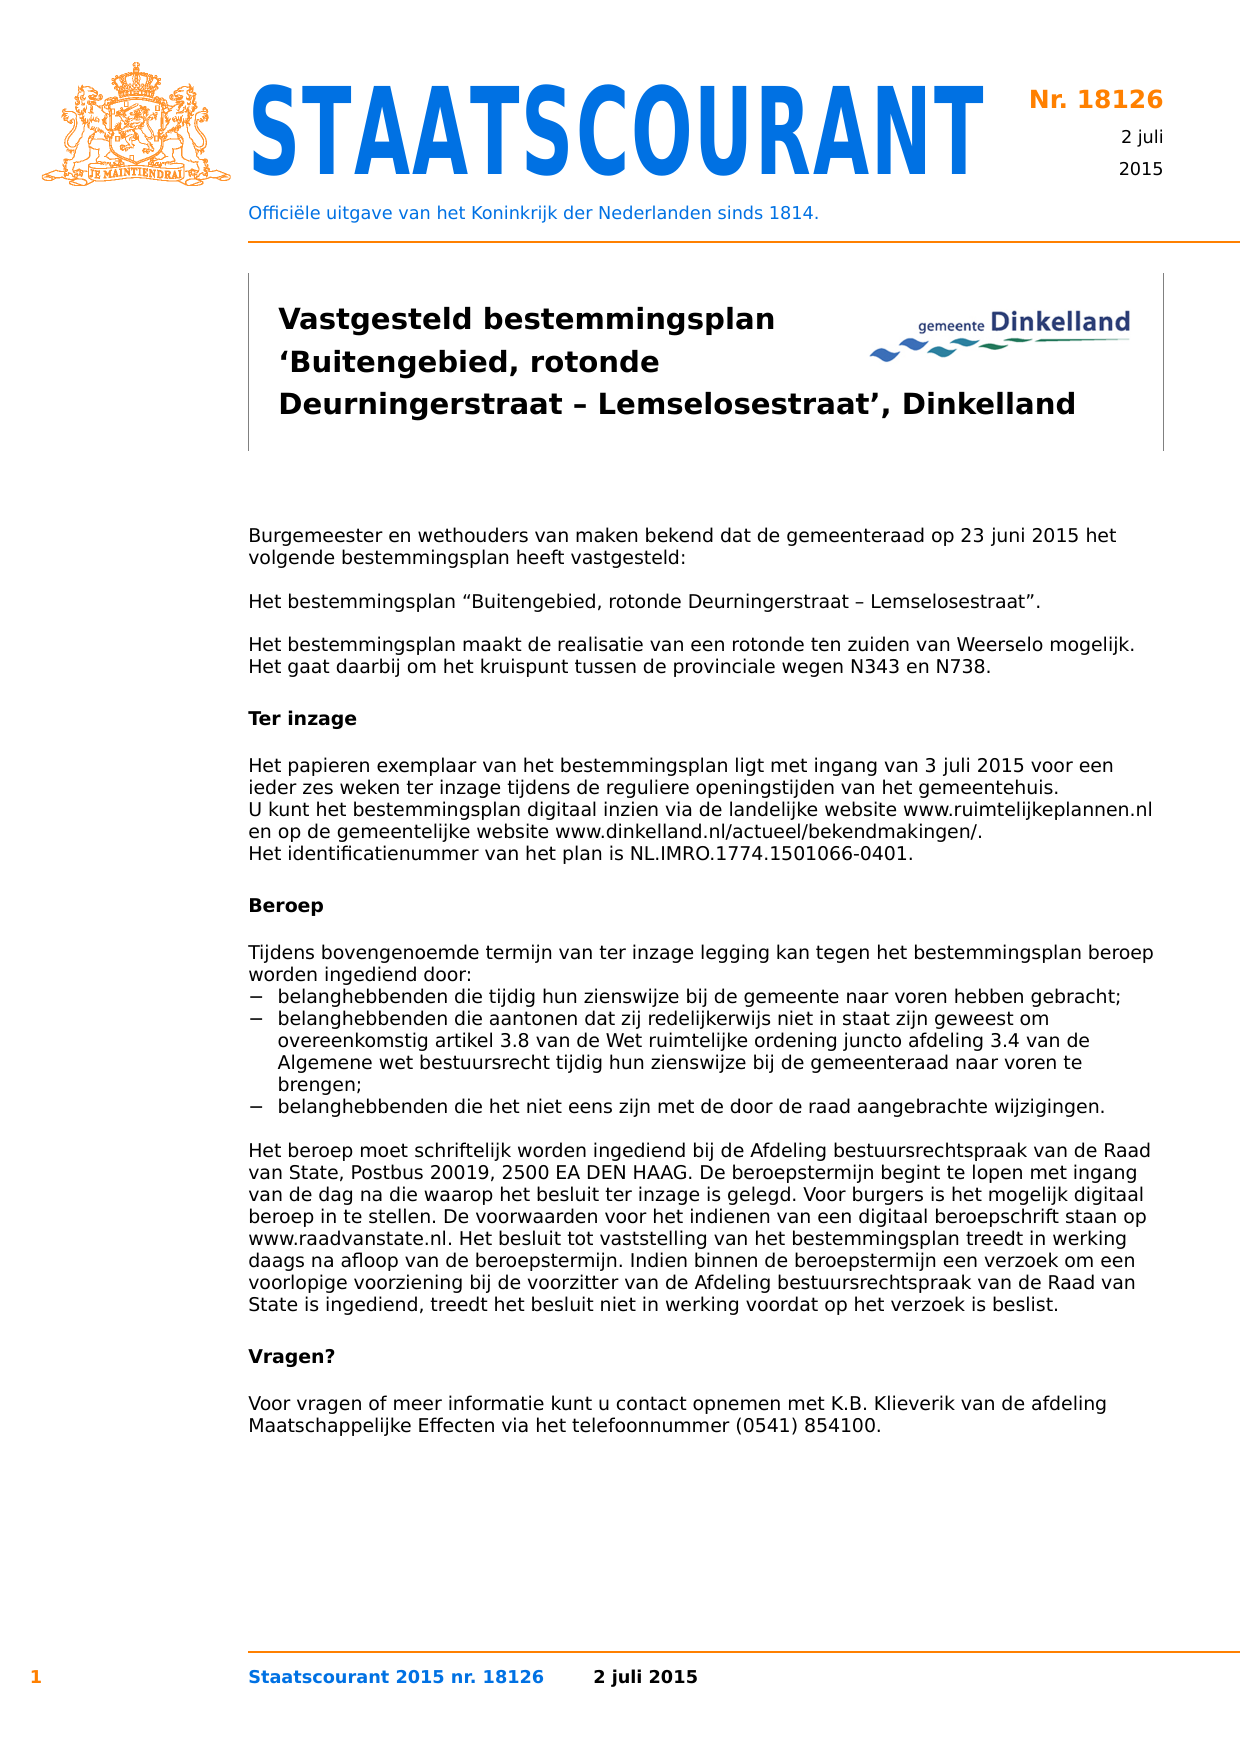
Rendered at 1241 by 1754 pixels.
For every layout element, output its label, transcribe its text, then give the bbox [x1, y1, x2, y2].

text Het bestemmingsplan “Buitengebied, rotonde Deurningerstraat – Lemselosestraat”. [248, 591, 1163, 612]
text − belanghebbenden die het niet eens zijn met de door de raad aangebrachte wijzigingen. [248, 1096, 1163, 1118]
text Tijdens bovengenoemde termijn van ter inzage legging kan tegen het bestemmingsplan beroep worden ingediend door: [248, 942, 1163, 986]
text Voor vragen of meer informatie kunt u contact opnemen met K.B. Klieverik van de afdeling Maatschappelijke Effecten via het telefoonnummer (0541) 854100. [248, 1393, 1163, 1437]
table_header STAATSCOURANT [248, 62, 998, 203]
table_cell 2 juli [998, 121, 1240, 153]
table_cell 2015 [998, 153, 1240, 203]
table_header Nr. 18126 [998, 62, 1240, 121]
text Het papieren exemplaar van het bestemmingsplan ligt met ingang van 3 juli 2015 voor een ieder zes weken ter inzage tijdens de reguliere openingstijden van het gemeentehuis. [248, 755, 1163, 799]
text U kunt het bestemmingsplan digitaal inzien via de landelijke website www.ruimtelijkeplannen.nl en op de gemeentelijke website www.dinkelland.nl/actueel/bekendmakingen/. [248, 799, 1163, 843]
subtitle Ter inzage [248, 708, 1163, 730]
subtitle Beroep [248, 895, 1163, 917]
text − belanghebbenden die aantonen dat zij redelijkerwijs niet in staat zijn geweest om overeenkomstig artikel 3.8 van de Wet ruimtelijke ordening juncto afdeling 3.4 van de Algemene wet bestuursrecht tijdig hun zienswijze bij de gemeenteraad naar voren te brengen; [248, 1008, 1163, 1096]
text Burgemeester en wethouders van maken bekend dat de gemeenteraad op 23 juni 2015 het volgende bestemmingsplan heeft vastgesteld: [248, 525, 1163, 569]
subtitle Vragen? [248, 1346, 1163, 1368]
table_header [25, 62, 248, 241]
text Het bestemmingsplan maakt de realisatie van een rotonde ten zuiden van Weerselo mogelijk. Het gaat daarbij om het kruispunt tussen de provinciale wegen N343 en N738. [248, 634, 1163, 678]
text Het identificatienummer van het plan is NL.IMRO.1774.1501066-0401. [248, 843, 1163, 865]
subtitle Vastgesteld bestemmingsplan ‘Buitengebied, rotonde Deurningerstraat – Lemselosestraat’, Dinkelland [249, 273, 1163, 451]
picture [41, 62, 231, 186]
text Het beroep moet schriftelijk worden ingediend bij de Afdeling bestuursrechtspraak van de Raad van State, Postbus 20019, 2500 EA DEN HAAG. De beroepstermijn begint te lopen met ingang van de dag na die waarop het besluit ter inzage is gelegd. Voor burgers is het mogelijk digitaal beroep in te stellen. De voorwaarden voor het indienen van een digitaal beroepschrift staan op www.raadvanstate.nl. Het besluit tot vaststelling van het bestemmingsplan treedt in werking daags na afloop van de beroepstermijn. Indien binnen de beroepstermijn een verzoek om een voorlopige voorziening bij de voorzitter van de Afdeling bestuursrechtspraak van de Raad van State is ingediend, treedt het besluit niet in werking voordat op het verzoek is beslist. [248, 1140, 1163, 1316]
text − belanghebbenden die tijdig hun zienswijze bij de gemeente naar voren hebben gebracht; [248, 986, 1163, 1008]
table_cell Officiële uitgave van het Koninkrijk der Nederlanden sinds 1814. [248, 203, 1240, 241]
picture [867, 302, 1134, 368]
